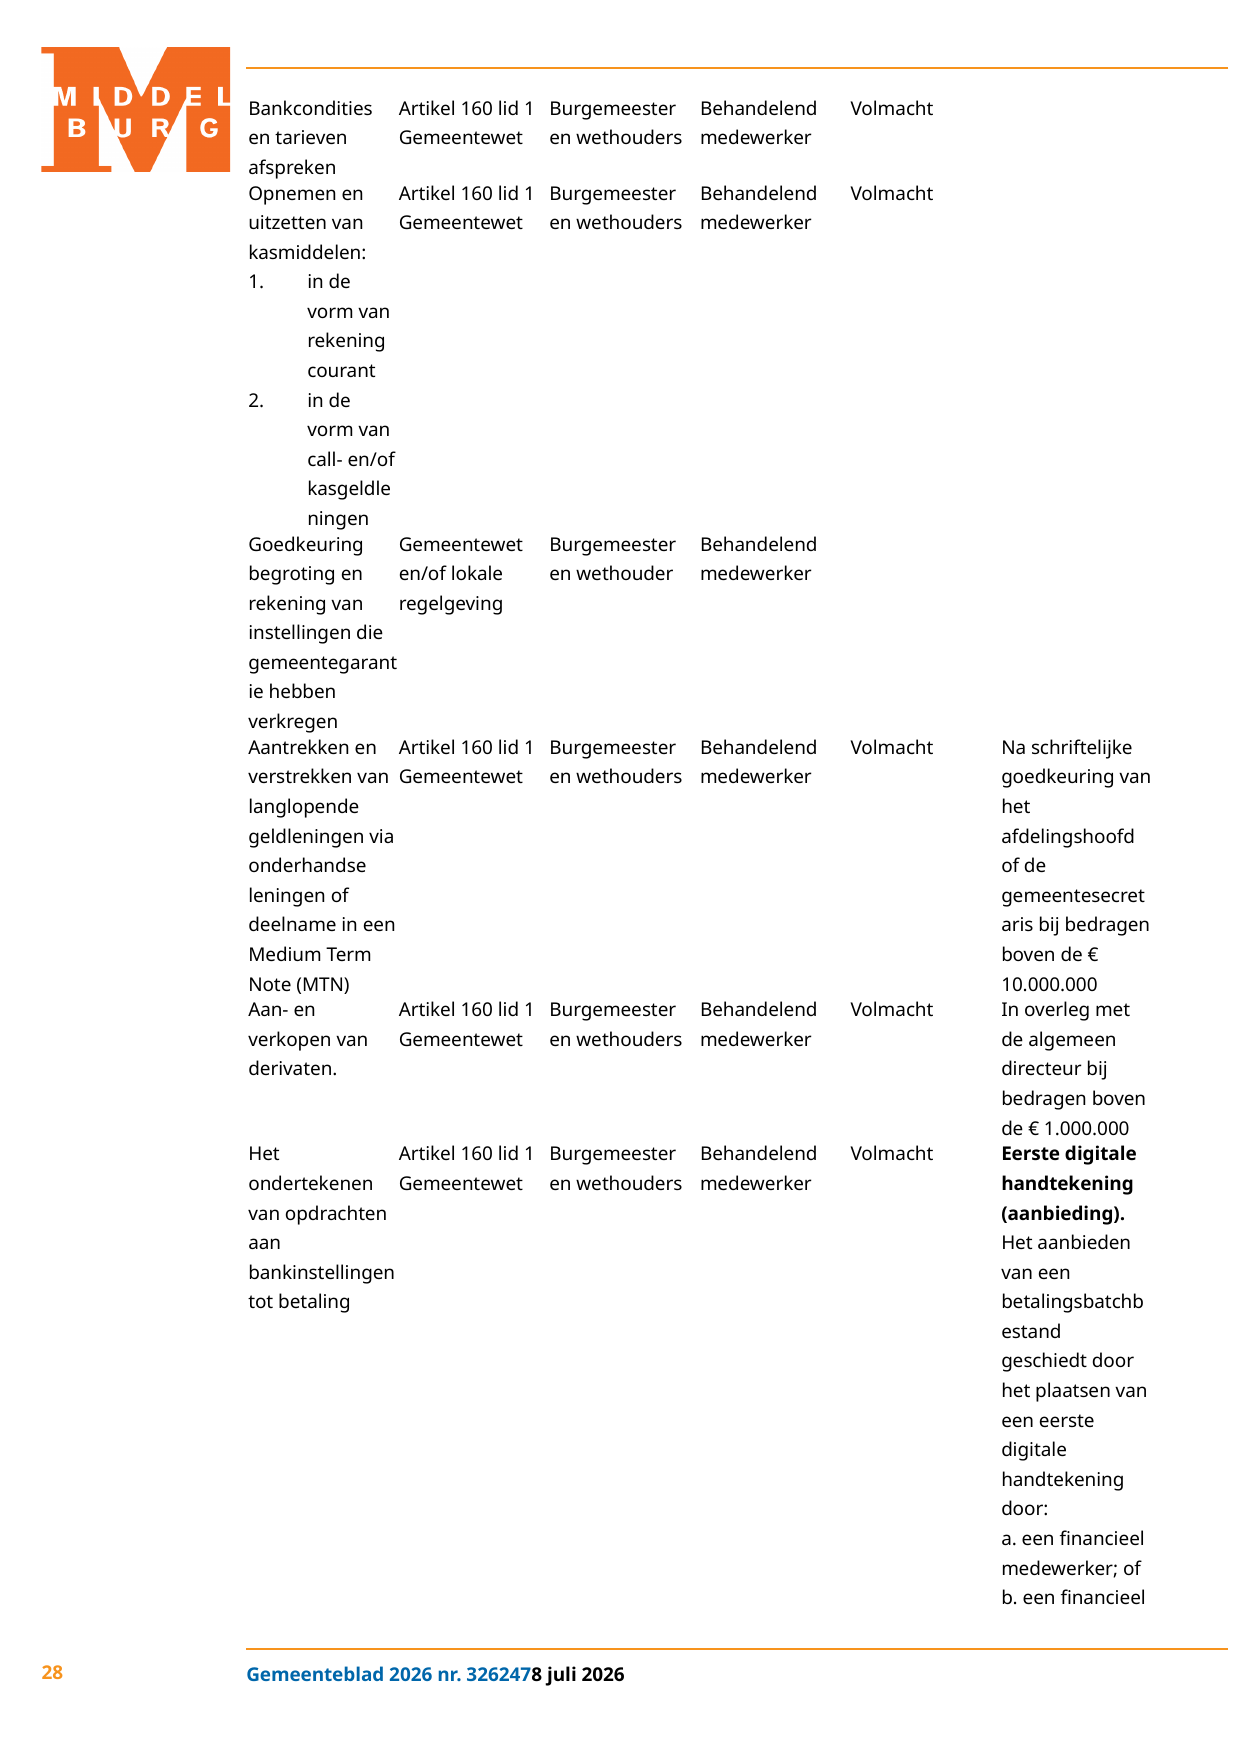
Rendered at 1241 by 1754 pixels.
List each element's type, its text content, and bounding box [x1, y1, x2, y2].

table_cell [1001, 180, 1152, 531]
table_cell Volmacht [850, 1141, 1001, 1610]
table_cell [1001, 95, 1152, 180]
table_cell Behandelend medewerker [700, 180, 850, 531]
table_cell Gemeentewet en/of lokale regelgeving [399, 531, 549, 734]
table_cell Behandelend medewerker [700, 531, 850, 734]
table_cell Artikel 160 lid 1 Gemeentewet [399, 180, 549, 531]
table_cell [850, 531, 1001, 734]
table_cell Burgemeester en wethouders [549, 734, 700, 996]
table_cell Behandelend medewerker [700, 95, 850, 180]
table_cell In overleg met de algemeen directeur bij bedragen boven de € 1.000.000 [1001, 996, 1152, 1141]
picture [41, 47, 231, 172]
table_cell Eerste digitale handtekening (aanbieding). Het aanbieden van een betalingsbatchbestand geschiedt door het plaatsen van een eerste digitale handtekening door: a. een financieel medewerker; of b. een financieel [1001, 1141, 1152, 1610]
table_cell Na schriftelijke goedkeuring van het afdelingshoofd of de gemeentesecretaris bij bedragen boven de € 10.000.000 [1001, 734, 1152, 996]
table_cell Burgemeester en wethouders [549, 996, 700, 1141]
table_cell Aan- en verkopen van derivaten. [248, 996, 398, 1141]
table_cell Behandelend medewerker [700, 1141, 850, 1610]
table_cell Burgemeester en wethouders [549, 95, 700, 180]
table_cell Burgemeester en wethouders [549, 1141, 700, 1610]
table_cell Aantrekken en verstrekken van langlopende geldleningen via onderhandse leningen of deelname in een Medium Term Note (MTN) [248, 734, 398, 996]
table_cell Burgemeester en wethouders [549, 180, 700, 531]
table_cell Artikel 160 lid 1 Gemeentewet [399, 95, 549, 180]
table_cell Artikel 160 lid 1 Gemeentewet [399, 1141, 549, 1610]
table_cell [1001, 531, 1152, 734]
table_cell Volmacht [850, 996, 1001, 1141]
table_cell Artikel 160 lid 1 Gemeentewet [399, 734, 549, 996]
table_cell Het ondertekenen van opdrachten aan bankinstellingen tot betaling [248, 1141, 398, 1610]
table_cell Goedkeuring begroting en rekening van instellingen die gemeentegarantie hebben verkregen [248, 531, 398, 734]
table_cell Bankcondities en tarieven afspreken [248, 95, 398, 180]
table_cell Behandelend medewerker [700, 734, 850, 996]
table_cell Volmacht [850, 180, 1001, 531]
table_cell Artikel 160 lid 1 Gemeentewet [399, 996, 549, 1141]
table_cell Opnemen en uitzetten van kasmiddelen: in de vorm van rekening courant in de vorm van call- en/of kasgeldleningen [248, 180, 398, 531]
table_cell Volmacht [850, 95, 1001, 180]
table_cell Burgemeester en wethouder [549, 531, 700, 734]
table_cell Behandelend medewerker [700, 996, 850, 1141]
table_cell Volmacht [850, 734, 1001, 996]
